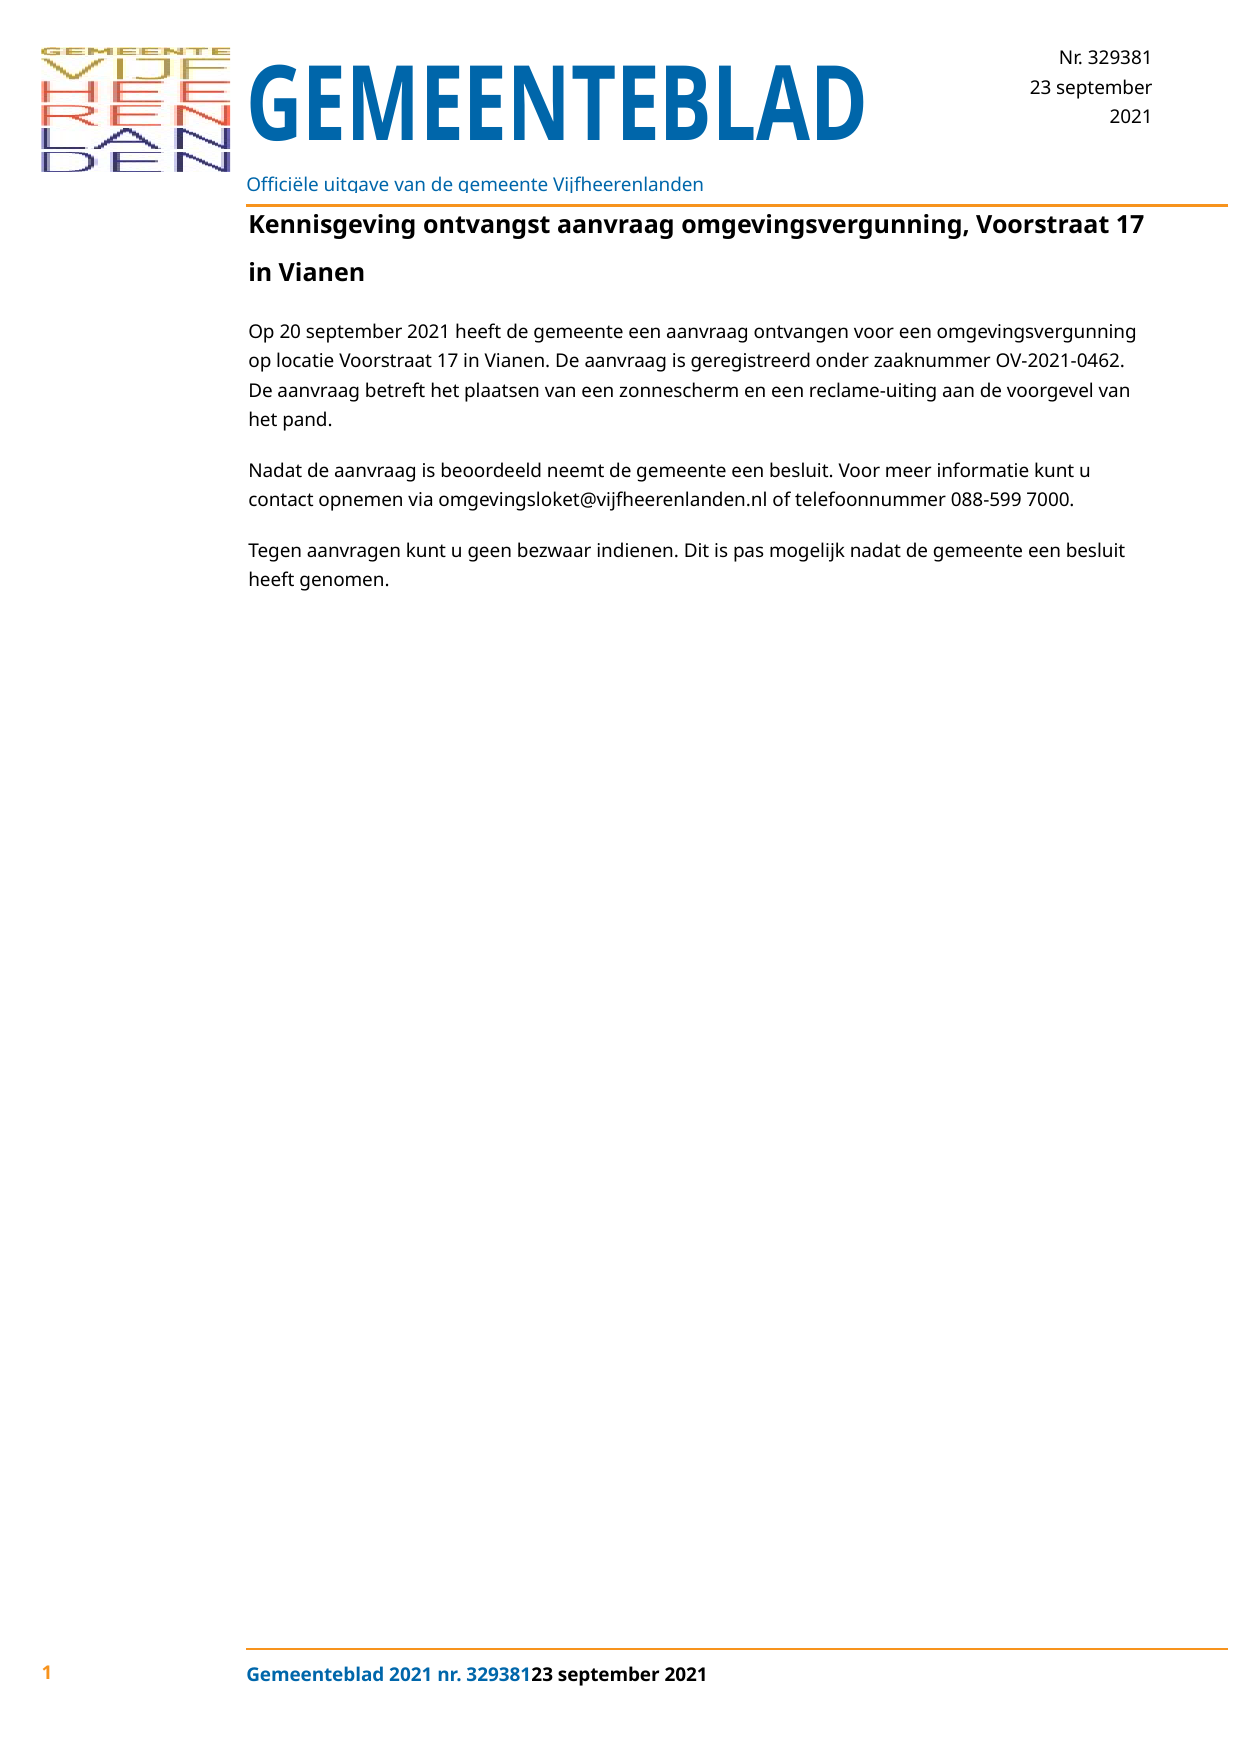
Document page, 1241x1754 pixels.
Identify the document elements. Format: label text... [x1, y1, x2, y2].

text Nadat de aanvraag is beoordeeld neemt de gemeente een besluit. Voor meer informatie kunt u contact opnemen via omgevingsloket@vijfheerenlanden.nl of telefoonnummer 088-599 7000. [248, 457, 1152, 512]
text Kennisgeving ontvangst aanvraag omgevingsvergunning, Voorstraat 17 in Vianen [248, 207, 1152, 288]
text Tegen aanvragen kunt u geen bezwaar indienen. Dit is pas mogelijk nadat de gemeente een besluit heeft genomen. [248, 537, 1152, 592]
text Op 20 september 2021 heeft de gemeente een aanvraag ontvangen voor een omgevingsvergunning op locatie Voorstraat 17 in Vianen. De aanvraag is geregistreerd onder zaaknummer OV-2021-0462. De aanvraag betreft het plaatsen van een zonnescherm en een reclame-uiting aan de voorgevel van het pand. [248, 318, 1152, 432]
picture [41, 47, 231, 172]
